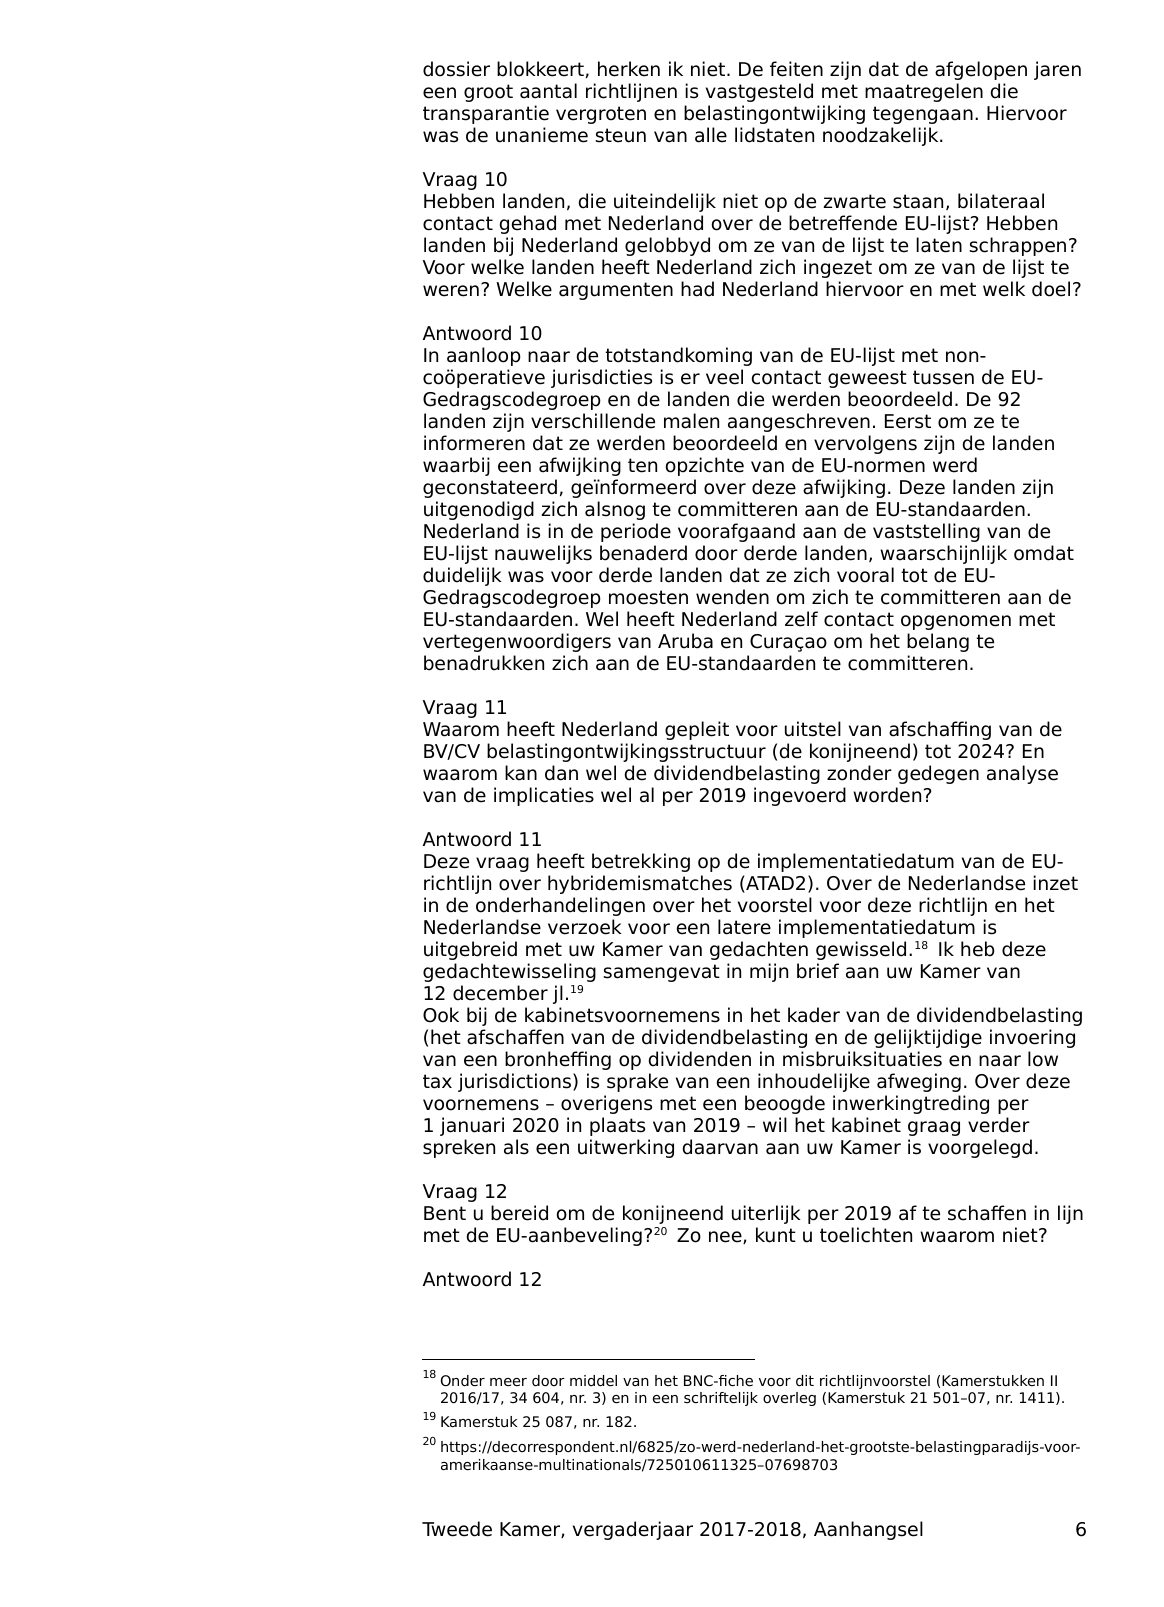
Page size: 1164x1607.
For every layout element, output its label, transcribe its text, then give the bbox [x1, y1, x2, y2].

text Bent u bereid om de konijneend uiterlijk per 2019 af te schaffen in lijn met de EU-aanbeveling? Zo nee, kunt u toelichten waarom niet? [422, 1203, 1087, 1247]
text Ook bij de kabinetsvoornemens in het kader van de dividendbelasting (het afschaffen van de dividendbelasting en de gelijktijdige invoering van een bronheffing op dividenden in misbruiksituaties en naar low tax jurisdictions) is sprake van een inhoudelijke afweging. Over deze voornemens – overigens met een beoogde inwerkingtreding per 1 januari 2020 in plaats van 2019 – wil het kabinet graag verder spreken als een uitwerking daarvan aan uw Kamer is voorgelegd. [422, 1005, 1087, 1159]
text Antwoord 10 [422, 323, 1087, 345]
text In aanloop naar de totstandkoming van de EU-lijst met non-coöperatieve jurisdicties is er veel contact geweest tussen de EU-Gedragscodegroep en de landen die werden beoordeeld. De 92 landen zijn verschillende malen aangeschreven. Eerst om ze te informeren dat ze werden beoordeeld en vervolgens zijn de landen waarbij een afwijking ten opzichte van de EU-normen werd geconstateerd, geïnformeerd over deze afwijking. Deze landen zijn uitgenodigd zich alsnog te committeren aan de EU-standaarden. Nederland is in de periode voorafgaand aan de vaststelling van de EU-lijst nauwelijks benaderd door derde landen, waarschijnlijk omdat duidelijk was voor derde landen dat ze zich vooral tot de EU-Gedragscodegroep moesten wenden om zich te committeren aan de EU-standaarden. Wel heeft Nederland zelf contact opgenomen met vertegenwoordigers van Aruba en Curaçao om het belang te benadrukken zich aan de EU-standaarden te committeren. [422, 345, 1087, 675]
text Vraag 11 [422, 697, 1087, 719]
text Kamerstuk 25 087, nr. 182. [422, 1410, 1087, 1432]
text Deze vraag heeft betrekking op de implementatiedatum van de EU-richtlijn over hybridemismatches (ATAD2). Over de Nederlandse inzet in de onderhandelingen over het voorstel voor deze richtlijn en het Nederlandse verzoek voor een latere implementatiedatum is uitgebreid met uw Kamer van gedachten gewisseld. Ik heb deze gedachtewisseling samengevat in mijn brief aan uw Kamer van 12 december jl. [422, 851, 1087, 1005]
text Waarom heeft Nederland gepleit voor uitstel van afschaffing van de BV/CV belastingontwijkingsstructuur (de konijneend) tot 2024? En waarom kan dan wel de dividendbelasting zonder gedegen analyse van de implicaties wel al per 2019 ingevoerd worden? [422, 719, 1087, 807]
text Onder meer door middel van het BNC-fiche voor dit richtlijnvoorstel (Kamerstukken II 2016/17, 34 604, nr. 3) en in een schriftelijk overleg (Kamerstuk 21 501–07, nr. 1411). [422, 1368, 1087, 1407]
text Vraag 12 [422, 1181, 1087, 1203]
text Antwoord 11 [422, 829, 1087, 851]
text Hebben landen, die uiteindelijk niet op de zwarte staan, bilateraal contact gehad met Nederland over de betreffende EU-lijst? Hebben landen bij Nederland gelobbyd om ze van de lijst te laten schrappen? Voor welke landen heeft Nederland zich ingezet om ze van de lijst te weren? Welke argumenten had Nederland hiervoor en met welk doel? [422, 191, 1087, 301]
text dossier blokkeert, herken ik niet. De feiten zijn dat de afgelopen jaren een groot aantal richtlijnen is vastgesteld met maatregelen die transparantie vergroten en belastingontwijking tegengaan. Hiervoor was de unanieme steun van alle lidstaten noodzakelijk. [422, 59, 1087, 147]
text Vraag 10 [422, 169, 1087, 191]
text Antwoord 12 [422, 1269, 1087, 1291]
text https://decorrespondent.nl/6825/zo-werd-nederland-het-grootste-belastingparadijs-voor-amerikaanse-multinationals/725010611325–07698703 [422, 1435, 1087, 1474]
